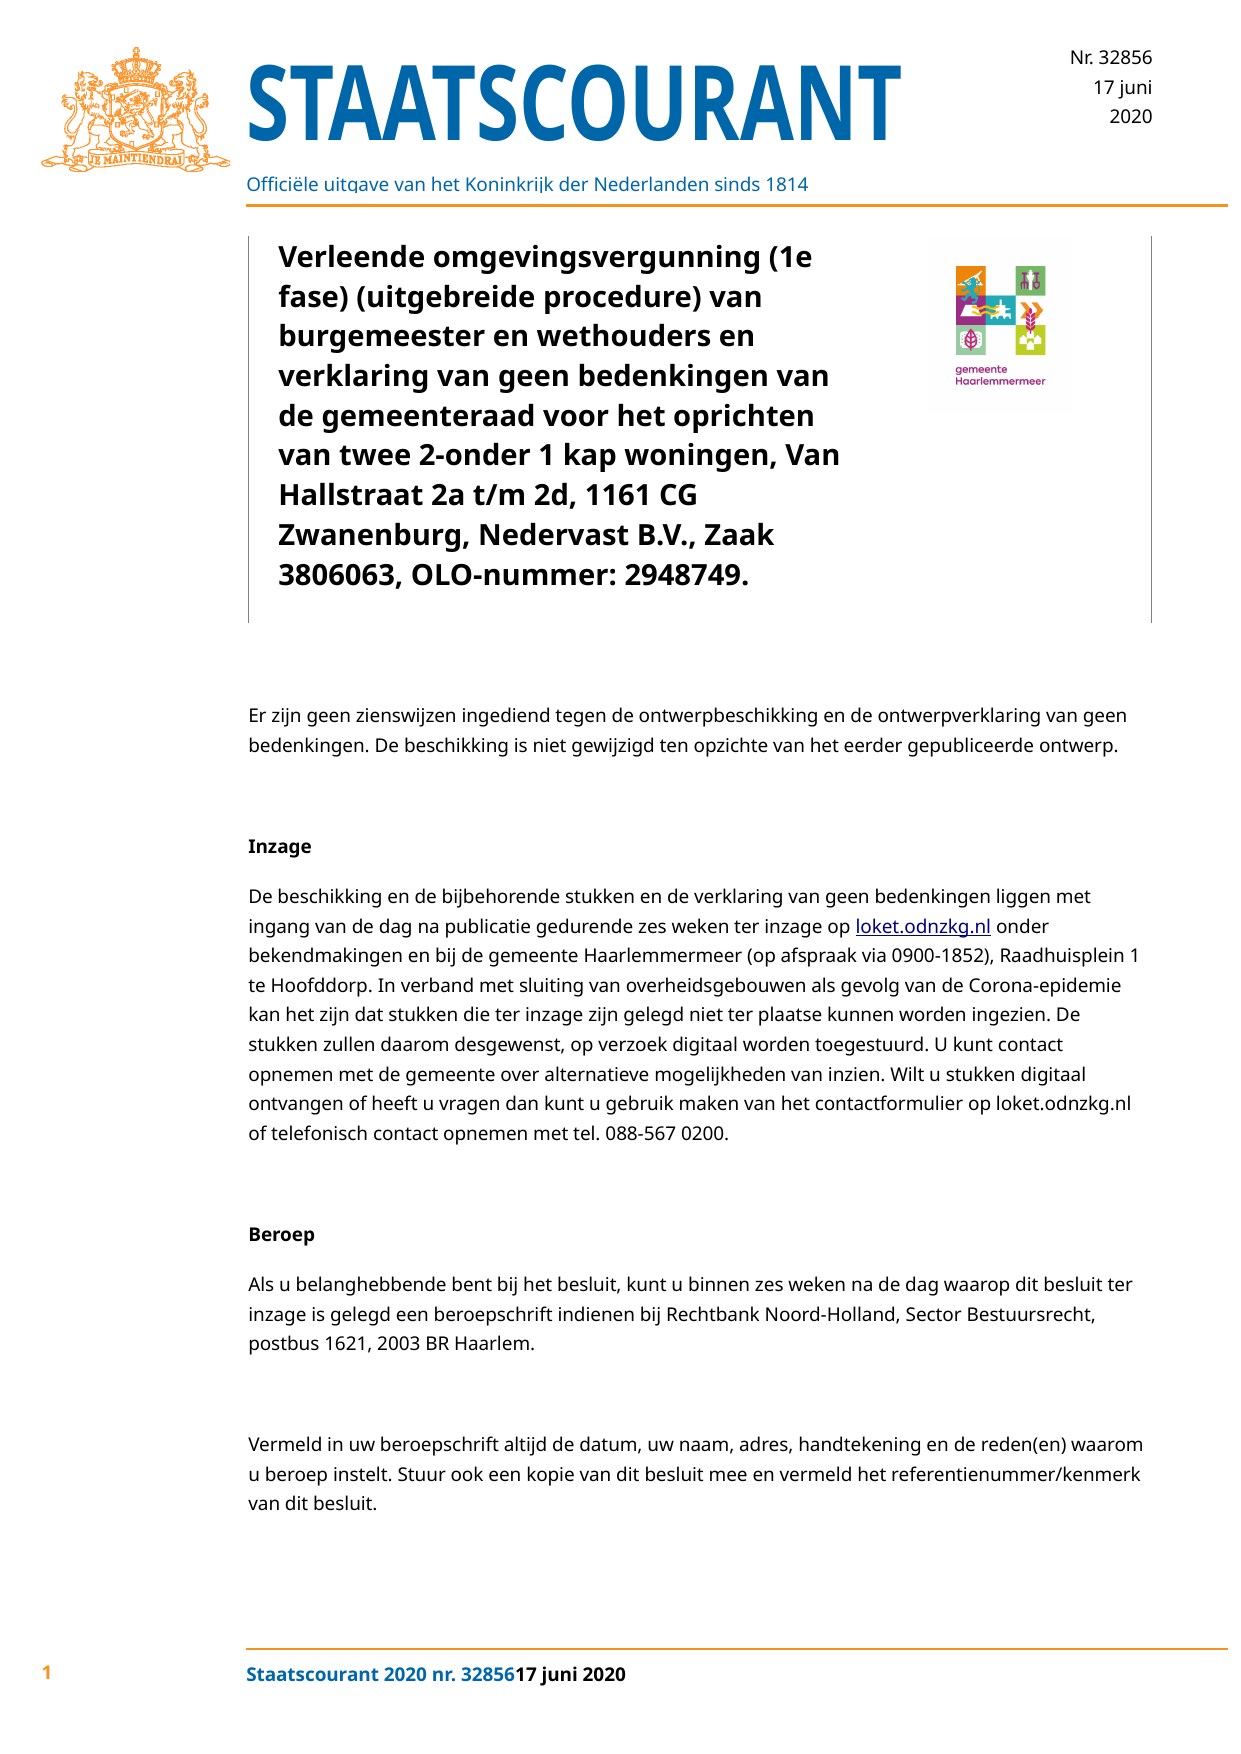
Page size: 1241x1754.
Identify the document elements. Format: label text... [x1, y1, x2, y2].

text Vermeld in uw beroepschrift altijd de datum, uw naam, adres, handtekening en de reden(en) waarom u beroep instelt. Stuur ook een kopie van dit besluit mee en vermeld het referentienummer/kenmerk van dit besluit. [248, 1431, 1152, 1516]
text Beroep [248, 1221, 1152, 1247]
text Inzage [248, 833, 1152, 859]
table_header [850, 414, 1151, 623]
text Als u belanghebbende bent bij het besluit, kunt u binnen zes weken na de dag waarop dit besluit ter inzage is gelegd een beroepschrift indienen bij Rechtbank Noord-Holland, Sector Bestuursrecht, postbus 1621, 2003 BR Haarlem. [248, 1271, 1152, 1356]
picture [41, 47, 231, 172]
table_header [850, 236, 926, 413]
text Er zijn geen zienswijzen ingediend tegen de ontwerpbeschikking en de ontwerpverklaring van geen bedenkingen. De beschikking is niet gewijzigd ten opzichte van het eerder gepubliceerde ontwerp. [248, 702, 1152, 758]
text De beschikking en de bijbehorende stukken en de verklaring van geen bedenkingen liggen met ingang van de dag na publicatie gedurende zes weken ter inzage op loket.odnzkg.nl onder bekendmakingen en bij de gemeente Haarlemmermeer (op afspraak via 0900-1852), Raadhuisplein 1 te Hoofddorp. In verband met sluiting van overheidsgebouwen als gevolg van de Corona-epidemie kan het zijn dat stukken die ter inzage zijn gelegd niet ter plaatse kunnen worden ingezien. De stukken zullen daarom desgewenst, op verzoek digitaal worden toegestuurd. U kunt contact opnemen met de gemeente over alternatieve mogelijkheden van inzien. Wilt u stukken digitaal ontvangen of heeft u vragen dan kunt u gebruik maken van het contactformulier op loket.odnzkg.nl of telefonisch contact opnemen met tel. 088-567 0200. [248, 883, 1152, 1146]
picture [926, 236, 1075, 414]
table_header Verleende omgevingsvergunning (1e fase) (uitgebreide procedure) van burgemeester en wethouders en verklaring van geen bedenkingen van de gemeenteraad voor het oprichten van twee 2-onder 1 kap woningen, Van Hallstraat 2a t/m 2d, 1161 CG Zwanenburg, Nedervast B.V., Zaak 3806063, OLO-nummer: 2948749. [249, 236, 850, 623]
table_header [1075, 236, 1151, 413]
